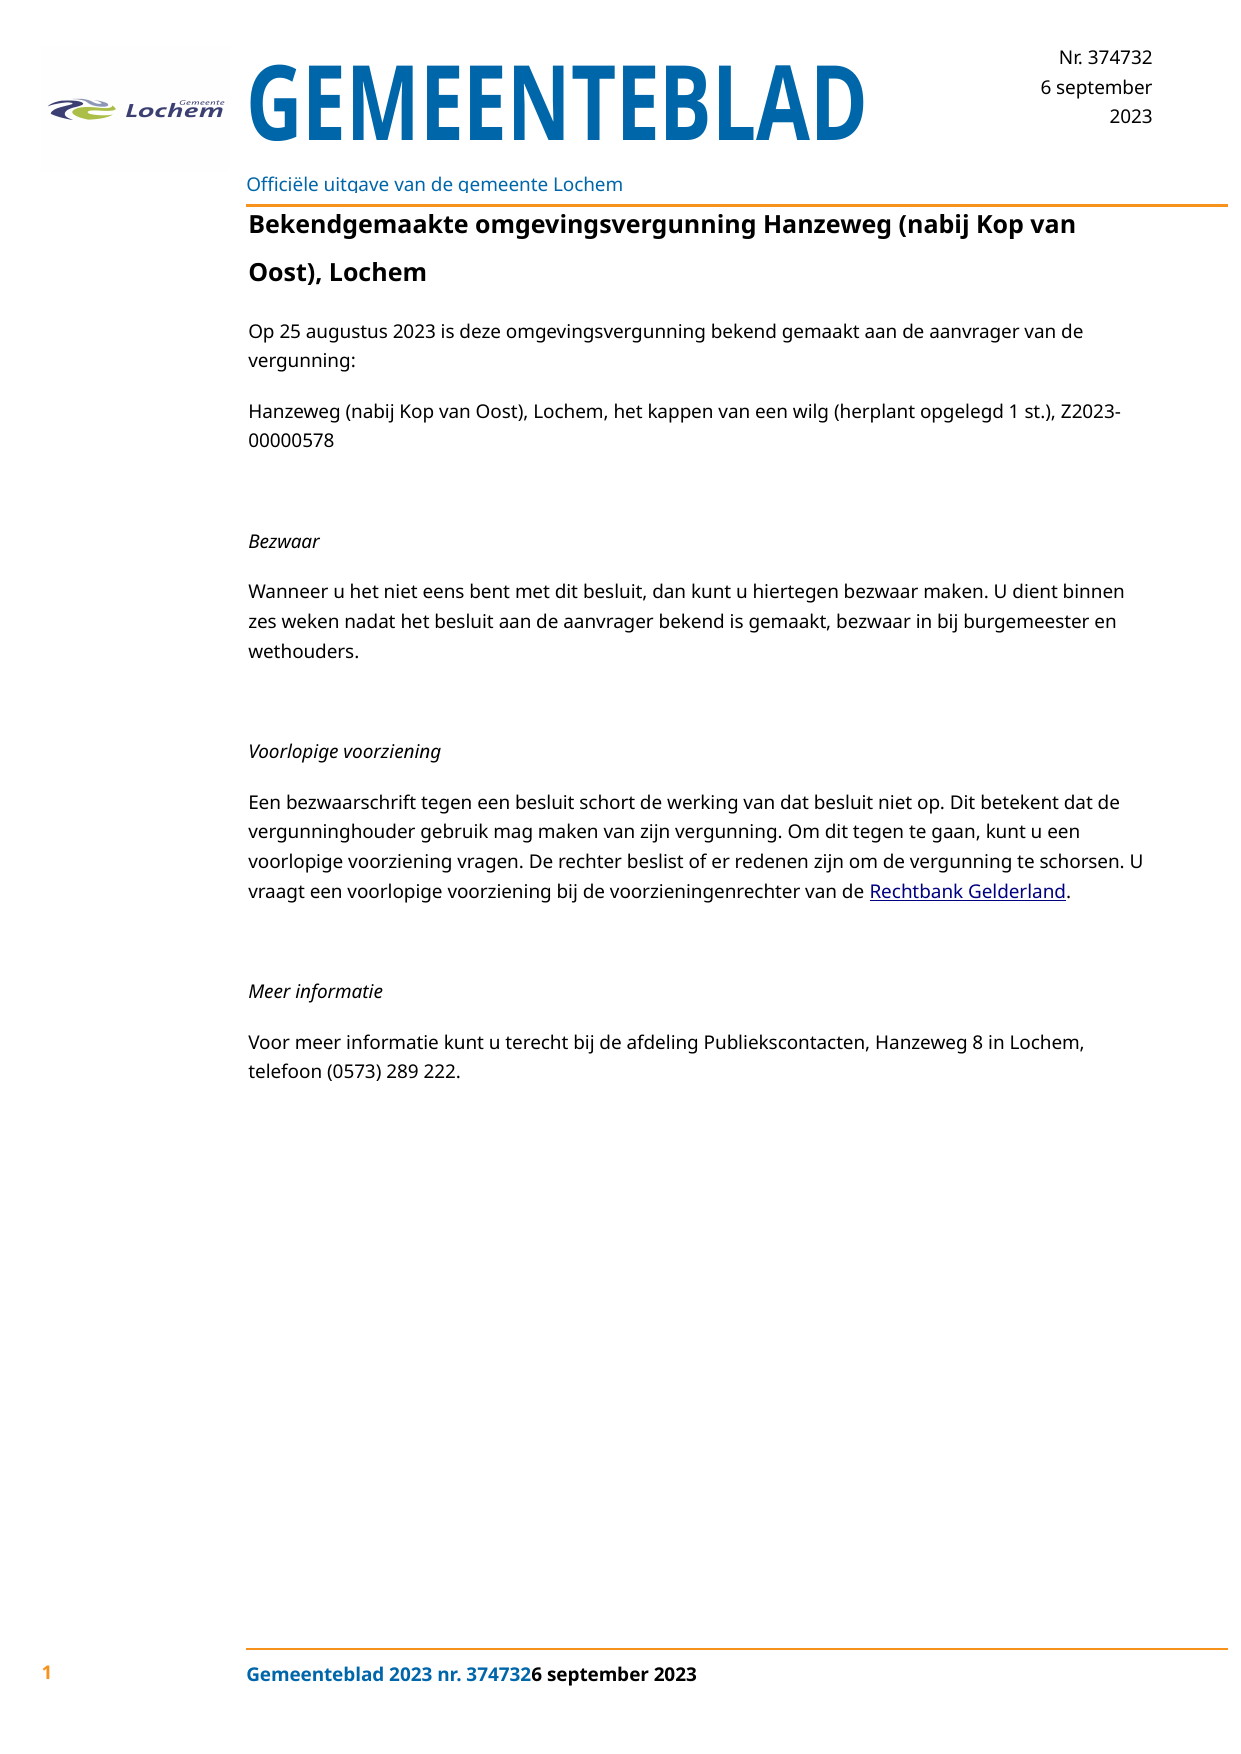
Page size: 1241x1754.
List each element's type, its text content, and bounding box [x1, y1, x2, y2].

text Bekendgemaakte omgevingsvergunning Hanzeweg (nabij Kop van Oost), Lochem [248, 207, 1152, 288]
text Voor meer informatie kunt u terecht bij de afdeling Publiekscontacten, Hanzeweg 8 in Lochem, telefoon (0573) 289 222. [248, 1029, 1152, 1084]
text Bezwaar [248, 528, 1152, 554]
text Op 25 augustus 2023 is deze omgevingsvergunning bekend gemaakt aan de aanvrager van de vergunning: [248, 318, 1152, 373]
text Wanneer u het niet eens bent met dit besluit, dan kunt u hiertegen bezwaar maken. U dient binnen zes weken nadat het besluit aan de aanvrager bekend is gemaakt, bezwaar in bij burgemeester en wethouders. [248, 579, 1152, 664]
text Een bezwaarschrift tegen een besluit schort de werking van dat besluit niet op. Dit betekent dat de vergunninghouder gebruik mag maken van zijn vergunning. Om dit tegen te gaan, kunt u een voorlopige voorziening vragen. De rechter beslist of er redenen zijn om de vergunning te schorsen. U vraagt een voorlopige voorziening bij de voorzieningenrechter van de Rechtbank Gelderland. [248, 789, 1152, 904]
picture [41, 47, 231, 172]
text Meer informatie [248, 979, 1152, 1004]
text Voorlopige voorziening [248, 739, 1152, 764]
text Hanzeweg (nabij Kop van Oost), Lochem, het kappen van een wilg (herplant opgelegd 1 st.), Z2023-00000578 [248, 398, 1152, 453]
